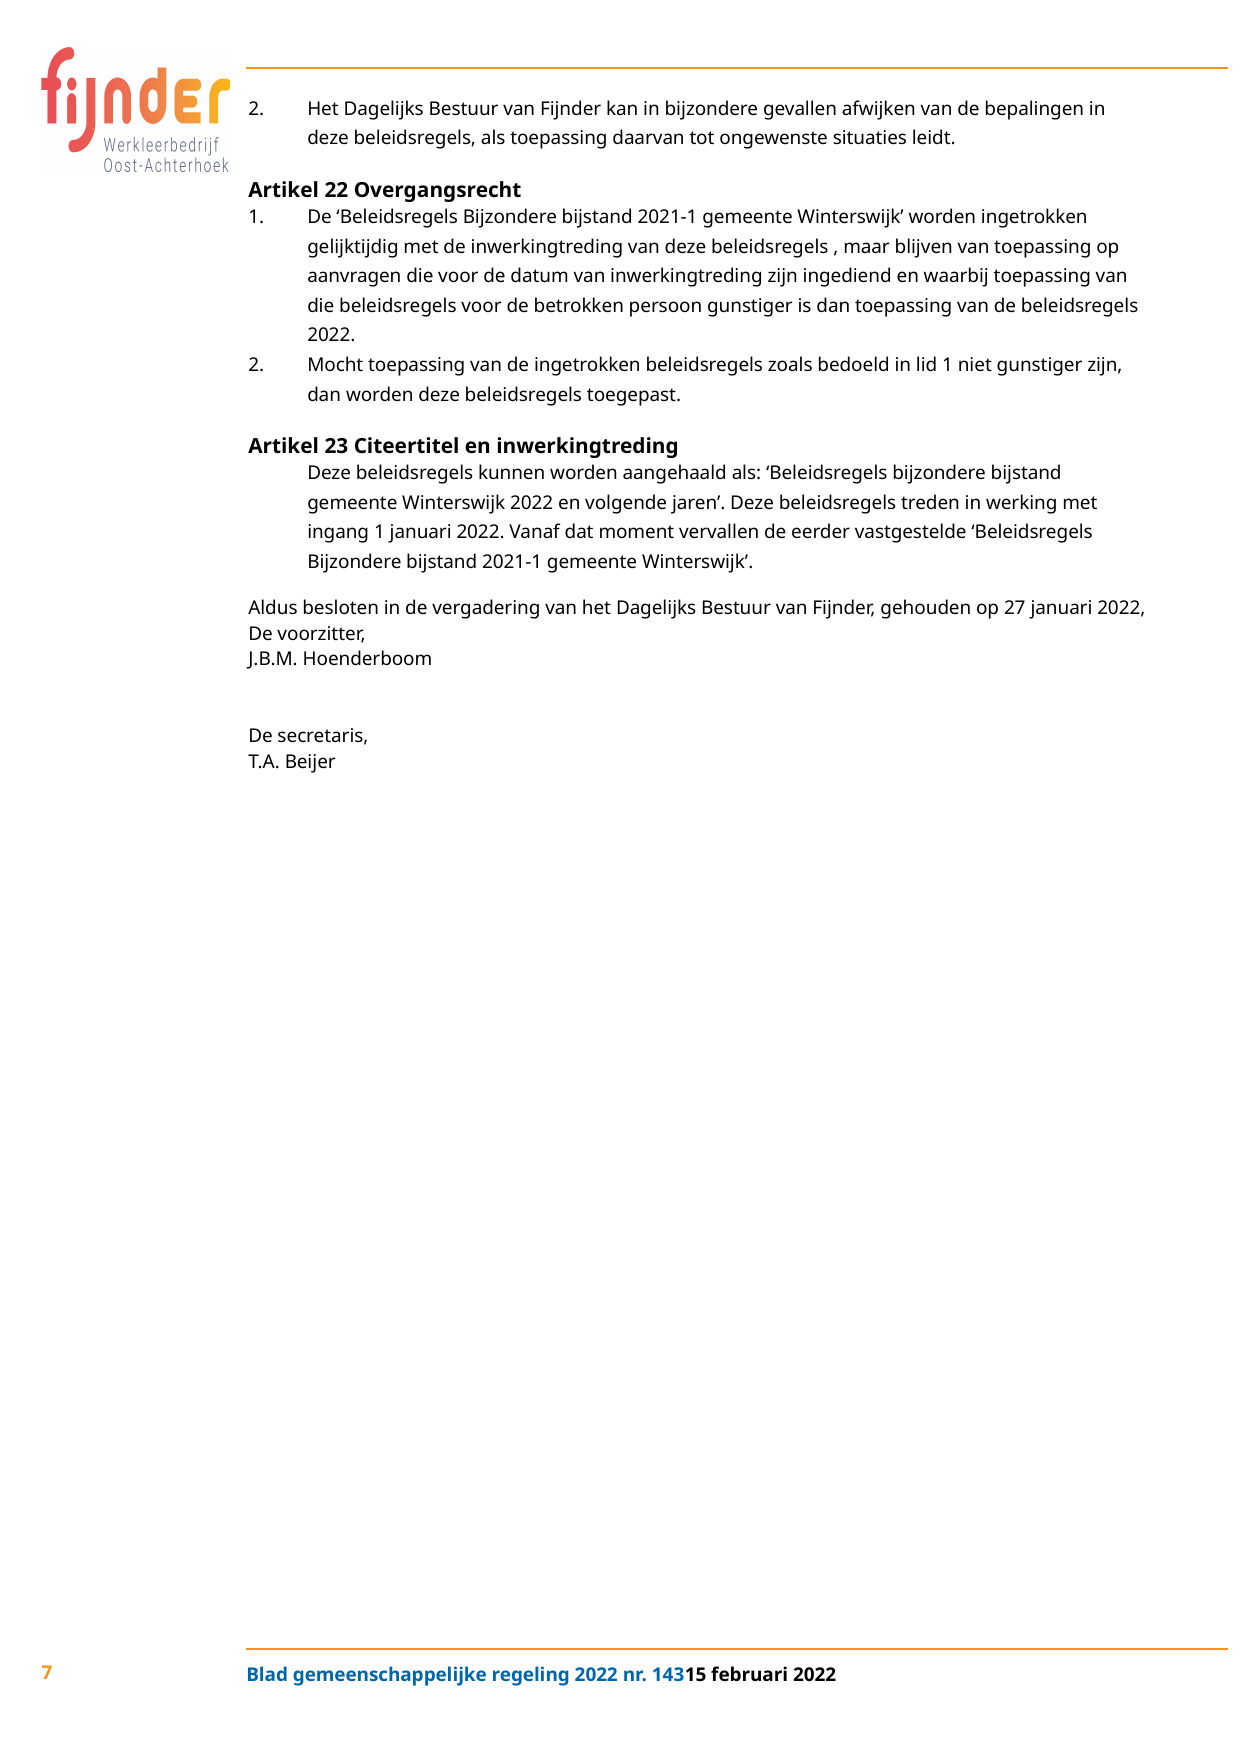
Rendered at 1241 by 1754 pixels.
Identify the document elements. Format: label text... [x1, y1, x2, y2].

list Het Dagelijks Bestuur van Fijnder kan in bijzondere gevallen afwijken van de bepalingen in deze beleidsregels, als toepassing daarvan tot ongewenste situaties leidt. [248, 95, 1152, 150]
list De ‘Beleidsregels Bijzondere bijstand 2021-1 gemeente Winterswijk’ worden ingetrokken gelijktijdig met de inwerkingtreding van deze beleidsregels , maar blijven van toepassing op aanvragen die voor de datum van inwerkingtreding zijn ingediend en waarbij toepassing van die beleidsregels voor de betrokken persoon gunstiger is dan toepassing van de beleidsregels 2022. [248, 203, 1152, 347]
text De secretaris, [248, 723, 1152, 748]
text T.A. Beijer [248, 748, 1152, 774]
text Artikel 22 Overgangsrecht [248, 175, 1152, 203]
list Deze beleidsregels kunnen worden aangehaald als: ‘Beleidsregels bijzondere bijstand gemeente Winterswijk 2022 en volgende jaren’. Deze beleidsregels treden in werking met ingang 1 januari 2022. Vanaf dat moment vervallen de eerder vastgestelde ‘Beleidsregels Bijzondere bijstand 2021-1 gemeente Winterswijk’. [248, 459, 1152, 574]
text Aldus besloten in de vergadering van het Dagelijks Bestuur van Fijnder, gehouden op 27 januari 2022, [248, 594, 1152, 620]
text J.B.M. Hoenderboom [248, 645, 1152, 671]
text Artikel 23 Citeertitel en inwerkingtreding [248, 431, 1152, 459]
picture [41, 47, 231, 172]
list Mocht toepassing van de ingetrokken beleidsregels zoals bedoeld in lid 1 niet gunstiger zijn, dan worden deze beleidsregels toegepast. [248, 351, 1152, 406]
text De voorzitter, [248, 620, 1152, 645]
